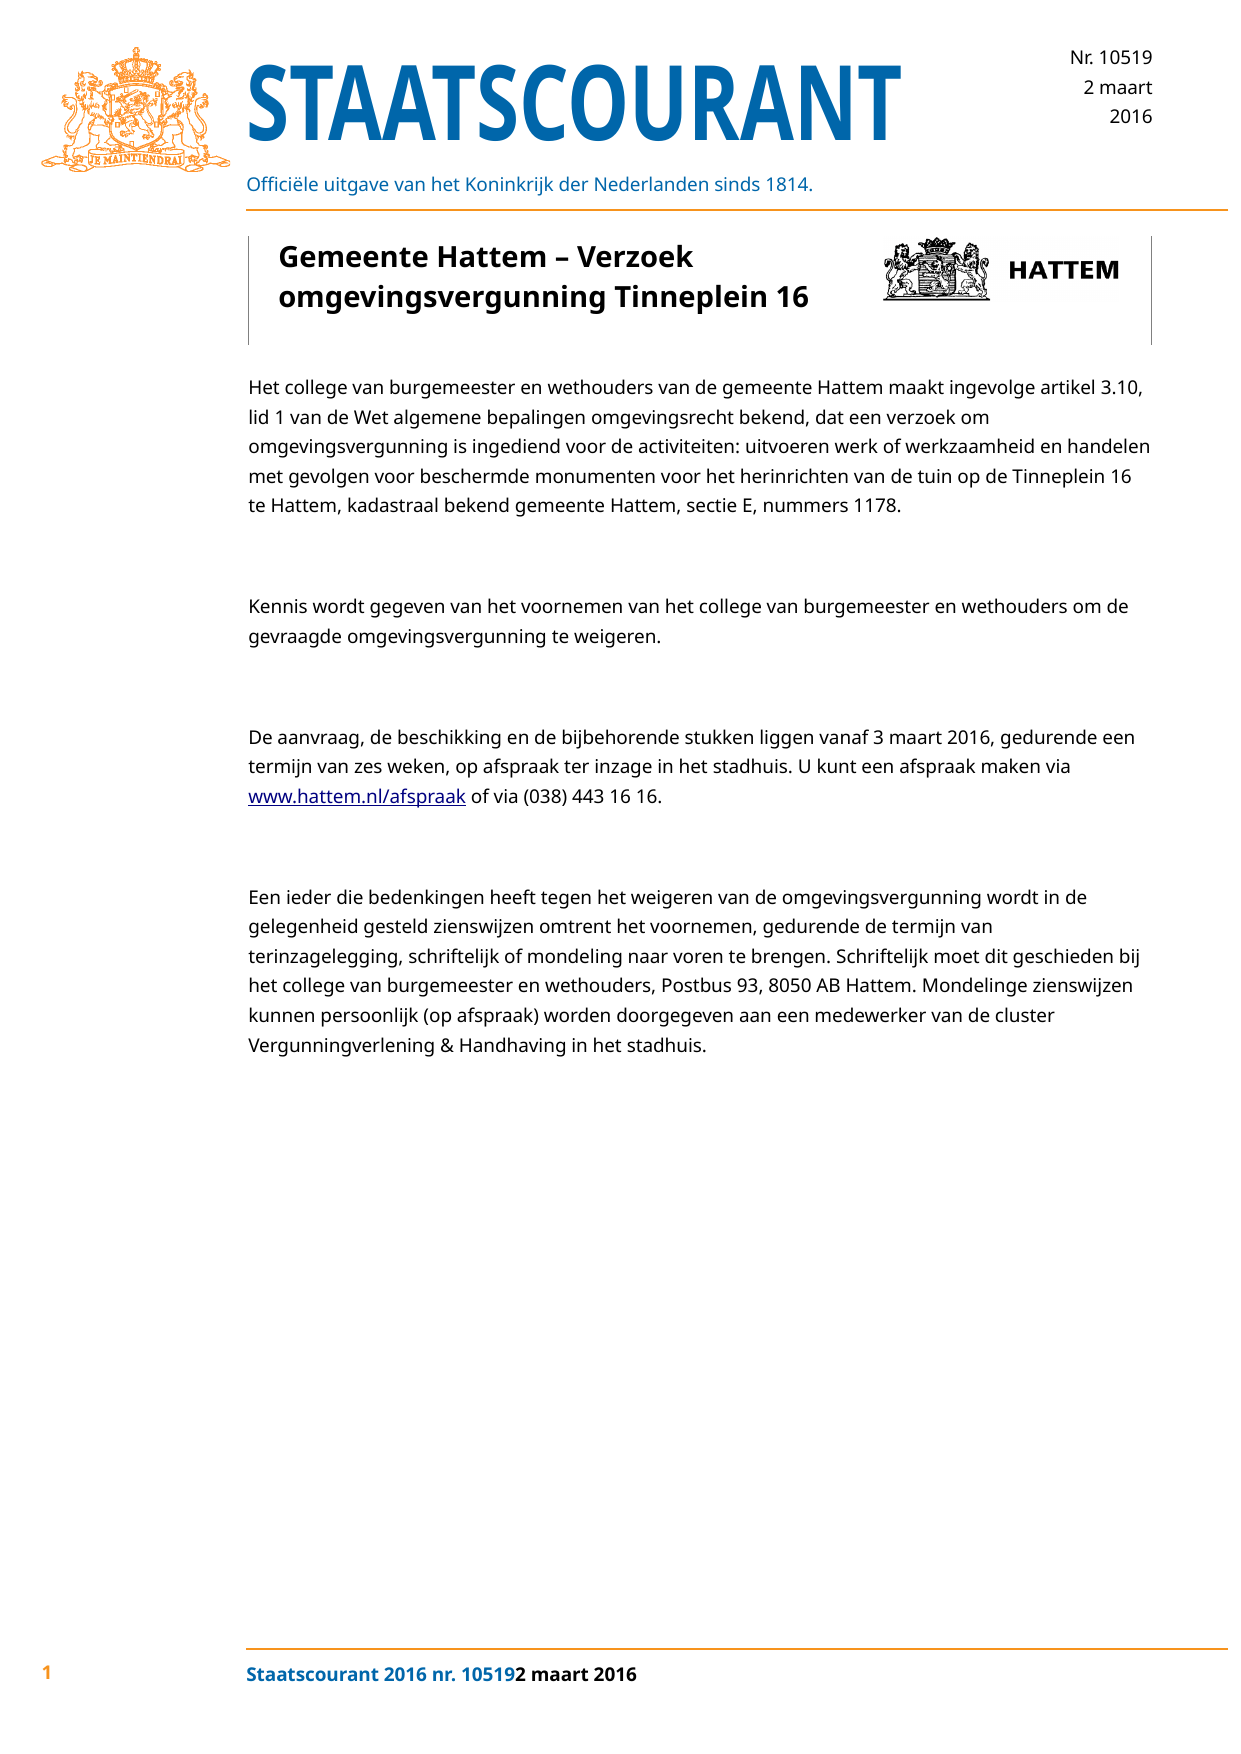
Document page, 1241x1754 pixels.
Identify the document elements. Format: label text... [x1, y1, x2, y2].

text De aanvraag, de beschikking en de bijbehorende stukken liggen vanaf 3 maart 2016, gedurende een termijn van zes weken, op afspraak ter inzage in het stadhuis. U kunt een afspraak maken via www.hattem.nl/afspraak of via (038) 443 16 16. [248, 724, 1152, 809]
text Een ieder die bedenkingen heeft tegen het weigeren van de omgevingsvergunning wordt in de gelegenheid gesteld zienswijzen omtrent het voornemen, gedurende de termijn van terinzagelegging, schriftelijk of mondeling naar voren te brengen. Schriftelijk moet dit geschieden bij het college van burgemeester en wethouders, Postbus 93, 8050 AB Hattem. Mondelinge zienswijzen kunnen persoonlijk (op afspraak) worden doorgegeven aan een medewerker van de cluster Vergunningverlening & Handhaving in het stadhuis. [248, 884, 1152, 1057]
text Het college van burgemeester en wethouders van de gemeente Hattem maakt ingevolge artikel 3.10, lid 1 van de Wet algemene bepalingen omgevingsrecht bekend, dat een verzoek om omgevingsvergunning is ingediend voor de activiteiten: uitvoeren werk of werkzaamheid en handelen met gevolgen voor beschermde monumenten voor het herinrichten van de tuin op de Tinneplein 16 te Hattem, kadastraal bekend gemeente Hattem, sectie E, nummers 1178. [248, 374, 1152, 518]
table_header Gemeente Hattem – Verzoek omgevingsvergunning Tinneplein 16 [249, 236, 850, 345]
table_header [850, 236, 1151, 345]
picture [41, 47, 231, 172]
text Kennis wordt gegeven van het voornemen van het college van burgemeester en wethouders om de gevraagde omgevingsvergunning te weigeren. [248, 593, 1152, 649]
picture [882, 236, 1119, 302]
